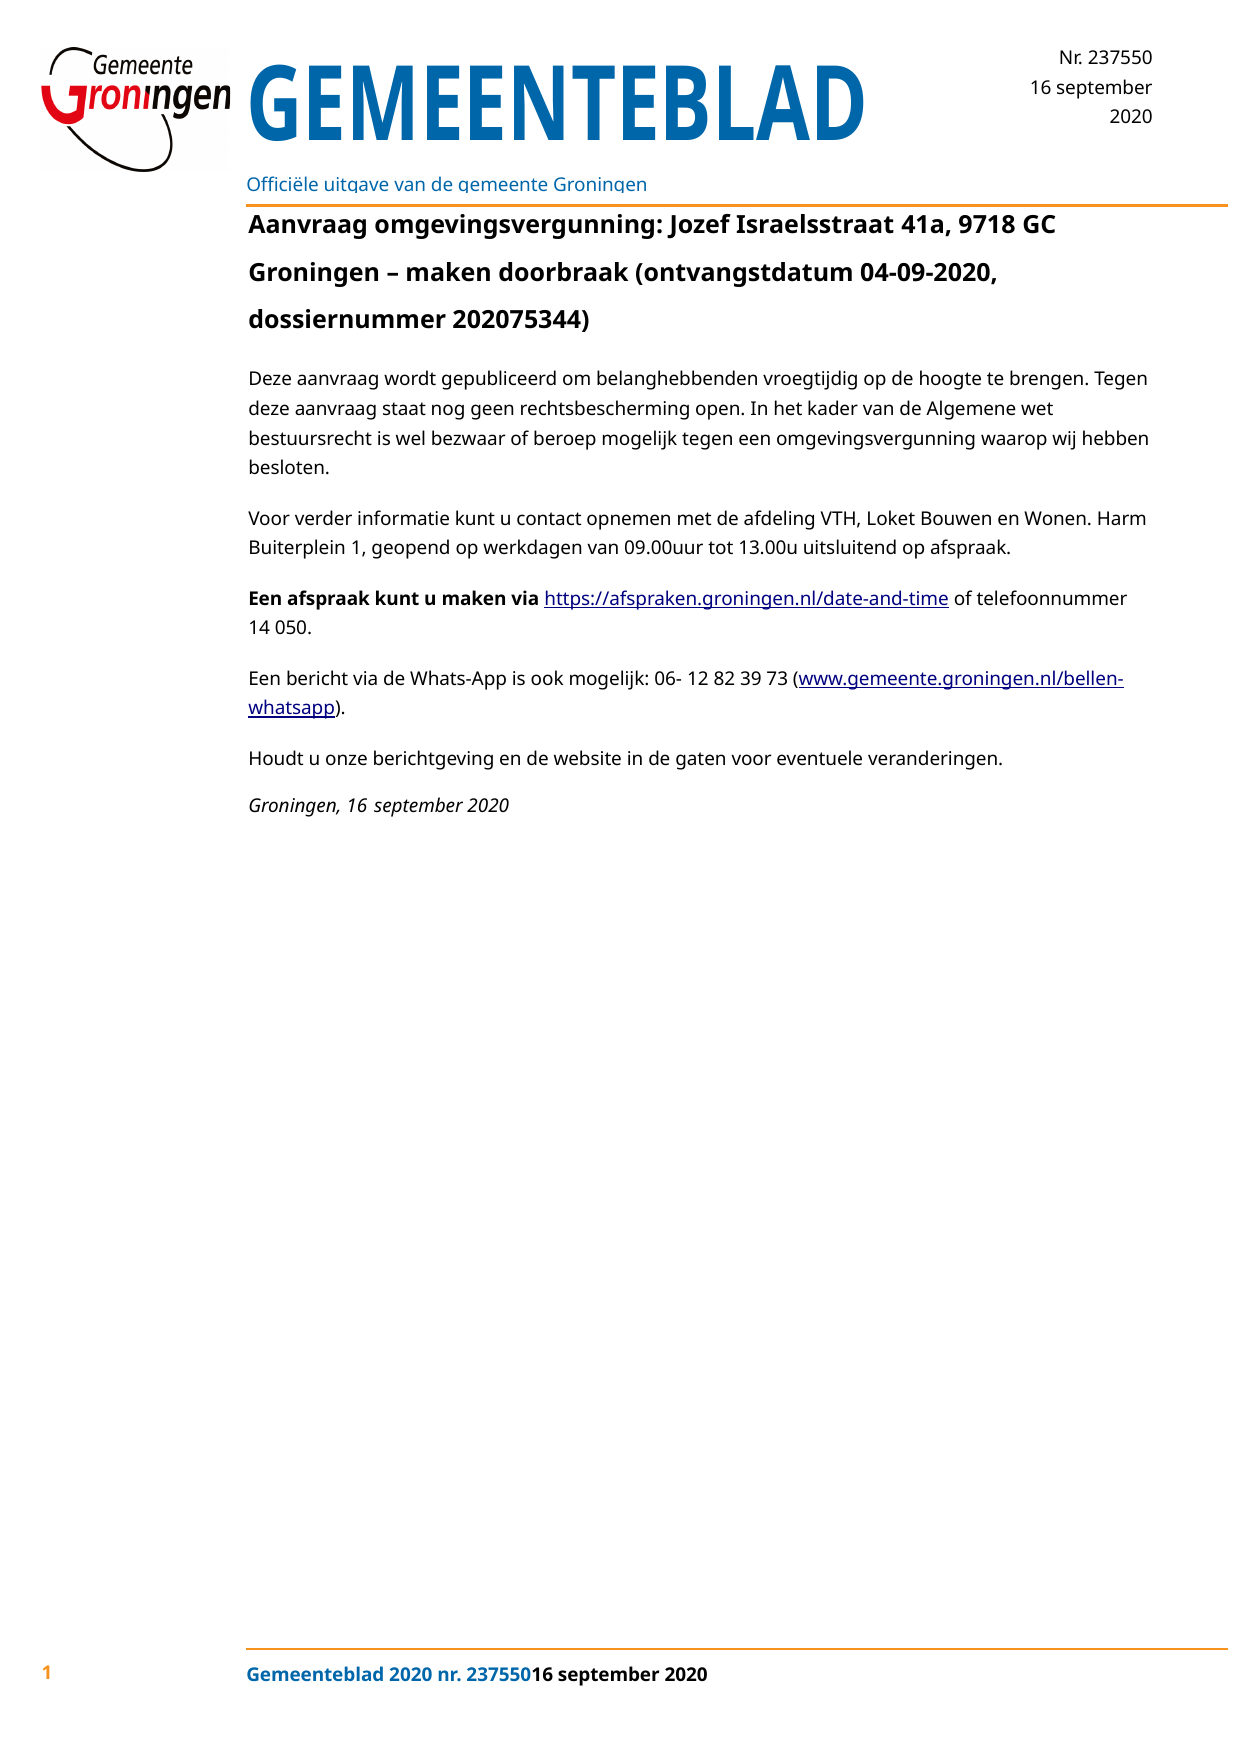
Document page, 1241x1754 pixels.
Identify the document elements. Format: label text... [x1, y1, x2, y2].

text Aanvraag omgevingsvergunning: Jozef Israelsstraat 41a, 9718 GC Groningen – maken doorbraak (ontvangstdatum 04-09-2020, dossiernummer 202075344) [248, 207, 1152, 336]
text Groningen, 16 september 2020 [248, 792, 1152, 818]
text Een afspraak kunt u maken via https://afspraken.groningen.nl/date-and-time of telefoonnummer 14 050. [248, 585, 1152, 640]
text Deze aanvraag wordt gepubliceerd om belanghebbenden vroegtijdig op de hoogte te brengen. Tegen deze aanvraag staat nog geen rechtsbescherming open. In het kader van de Algemene wet bestuursrecht is wel bezwaar of beroep mogelijk tegen een omgevingsvergunning waarop wij hebben besloten. [248, 366, 1152, 480]
picture [41, 47, 231, 172]
text Een bericht via de Whats-App is ook mogelijk: 06- 12 82 39 73 (www.gemeente.groningen.nl/bellen-whatsapp). [248, 665, 1152, 720]
text Voor verder informatie kunt u contact opnemen met de afdeling VTH, Loket Bouwen en Wonen. Harm Buiterplein 1, geopend op werkdagen van 09.00uur tot 13.00u uitsluitend op afspraak. [248, 505, 1152, 560]
text Houdt u onze berichtgeving en de website in de gaten voor eventuele veranderingen. [248, 745, 1152, 770]
